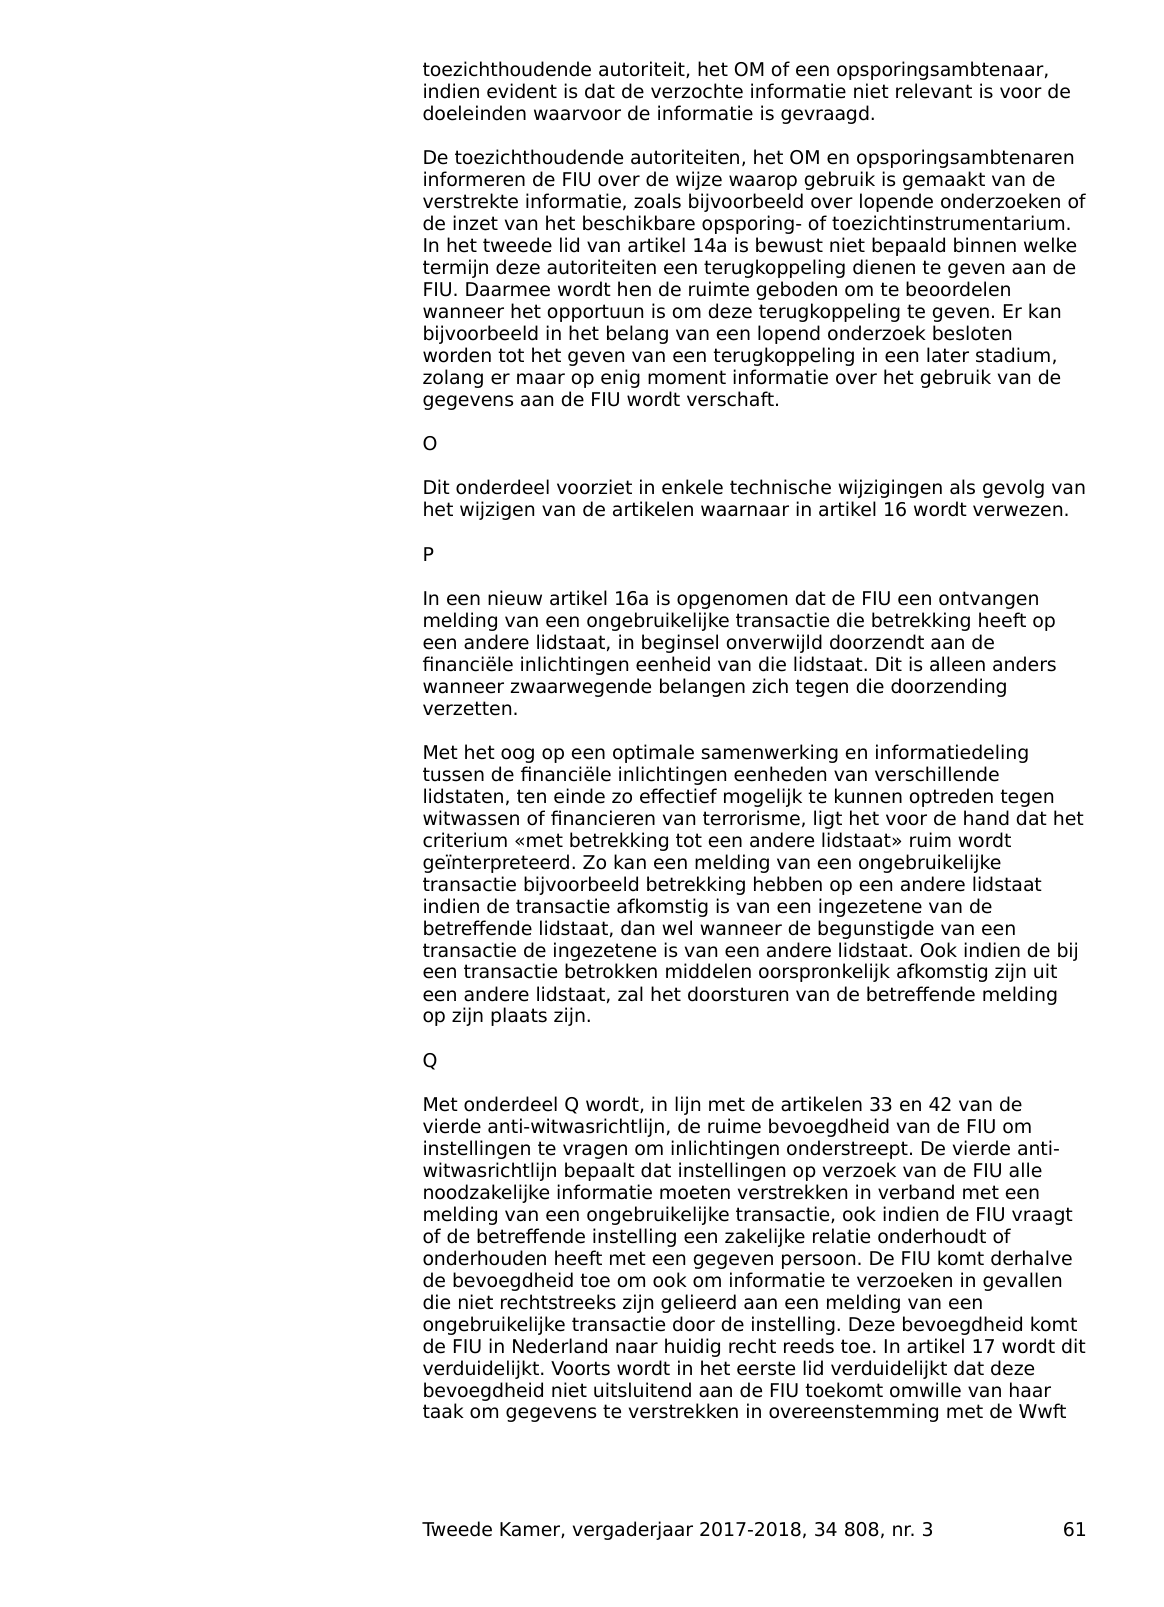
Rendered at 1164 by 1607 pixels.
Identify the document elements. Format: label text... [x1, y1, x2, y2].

subtitle P [422, 543, 1087, 565]
subtitle Q [422, 1049, 1087, 1072]
text Met het oog op een optimale samenwerking en informatiedeling tussen de financiële inlichtingen eenheden van verschillende lidstaten, ten einde zo effectief mogelijk te kunnen optreden tegen witwassen of financieren van terrorisme, ligt het voor de hand dat het criterium «met betrekking tot een andere lidstaat» ruim wordt geïnterpreteerd. Zo kan een melding van een ongebruikelijke transactie bijvoorbeeld betrekking hebben op een andere lidstaat indien de transactie afkomstig is van een ingezetene van de betreffende lidstaat, dan wel wanneer de begunstigde van een transactie de ingezetene is van een andere lidstaat. Ook indien de bij een transactie betrokken middelen oorspronkelijk afkomstig zijn uit een andere lidstaat, zal het doorsturen van de betreffende melding op zijn plaats zijn. [422, 742, 1087, 1027]
text Met onderdeel Q wordt, in lijn met de artikelen 33 en 42 van de vierde anti-witwasrichtlijn, de ruime bevoegdheid van de FIU om instellingen te vragen om inlichtingen onderstreept. De vierde anti-witwasrichtlijn bepaalt dat instellingen op verzoek van de FIU alle noodzakelijke informatie moeten verstrekken in verband met een melding van een ongebruikelijke transactie, ook indien de FIU vraagt of de betreffende instelling een zakelijke relatie onderhoudt of onderhouden heeft met een gegeven persoon. De FIU komt derhalve de bevoegdheid toe om ook om informatie te verzoeken in gevallen die niet rechtstreeks zijn gelieerd aan een melding van een ongebruikelijke transactie door de instelling. Deze bevoegdheid komt de FIU in Nederland naar huidig recht reeds toe. In artikel 17 wordt dit verduidelijkt. Voorts wordt in het eerste lid verduidelijkt dat deze bevoegdheid niet uitsluitend aan de FIU toekomt omwille van haar taak om gegevens te verstrekken in overeenstemming met de Wwft [422, 1094, 1087, 1423]
subtitle O [422, 433, 1087, 455]
text Dit onderdeel voorziet in enkele technische wijzigingen als gevolg van het wijzigen van de artikelen waarnaar in artikel 16 wordt verwezen. [422, 477, 1087, 521]
text toezichthoudende autoriteit, het OM of een opsporingsambtenaar, indien evident is dat de verzochte informatie niet relevant is voor de doeleinden waarvoor de informatie is gevraagd. [422, 59, 1087, 125]
text De toezichthoudende autoriteiten, het OM en opsporingsambtenaren informeren de FIU over de wijze waarop gebruik is gemaakt van de verstrekte informatie, zoals bijvoorbeeld over lopende onderzoeken of de inzet van het beschikbare opsporing- of toezichtinstrumentarium. In het tweede lid van artikel 14a is bewust niet bepaald binnen welke termijn deze autoriteiten een terugkoppeling dienen te geven aan de FIU. Daarmee wordt hen de ruimte geboden om te beoordelen wanneer het opportuun is om deze terugkoppeling te geven. Er kan bijvoorbeeld in het belang van een lopend onderzoek besloten worden tot het geven van een terugkoppeling in een later stadium, zolang er maar op enig moment informatie over het gebruik van de gegevens aan de FIU wordt verschaft. [422, 147, 1087, 411]
text In een nieuw artikel 16a is opgenomen dat de FIU een ontvangen melding van een ongebruikelijke transactie die betrekking heeft op een andere lidstaat, in beginsel onverwijld doorzendt aan de financiële inlichtingen eenheid van die lidstaat. Dit is alleen anders wanneer zwaarwegende belangen zich tegen die doorzending verzetten. [422, 588, 1087, 719]
